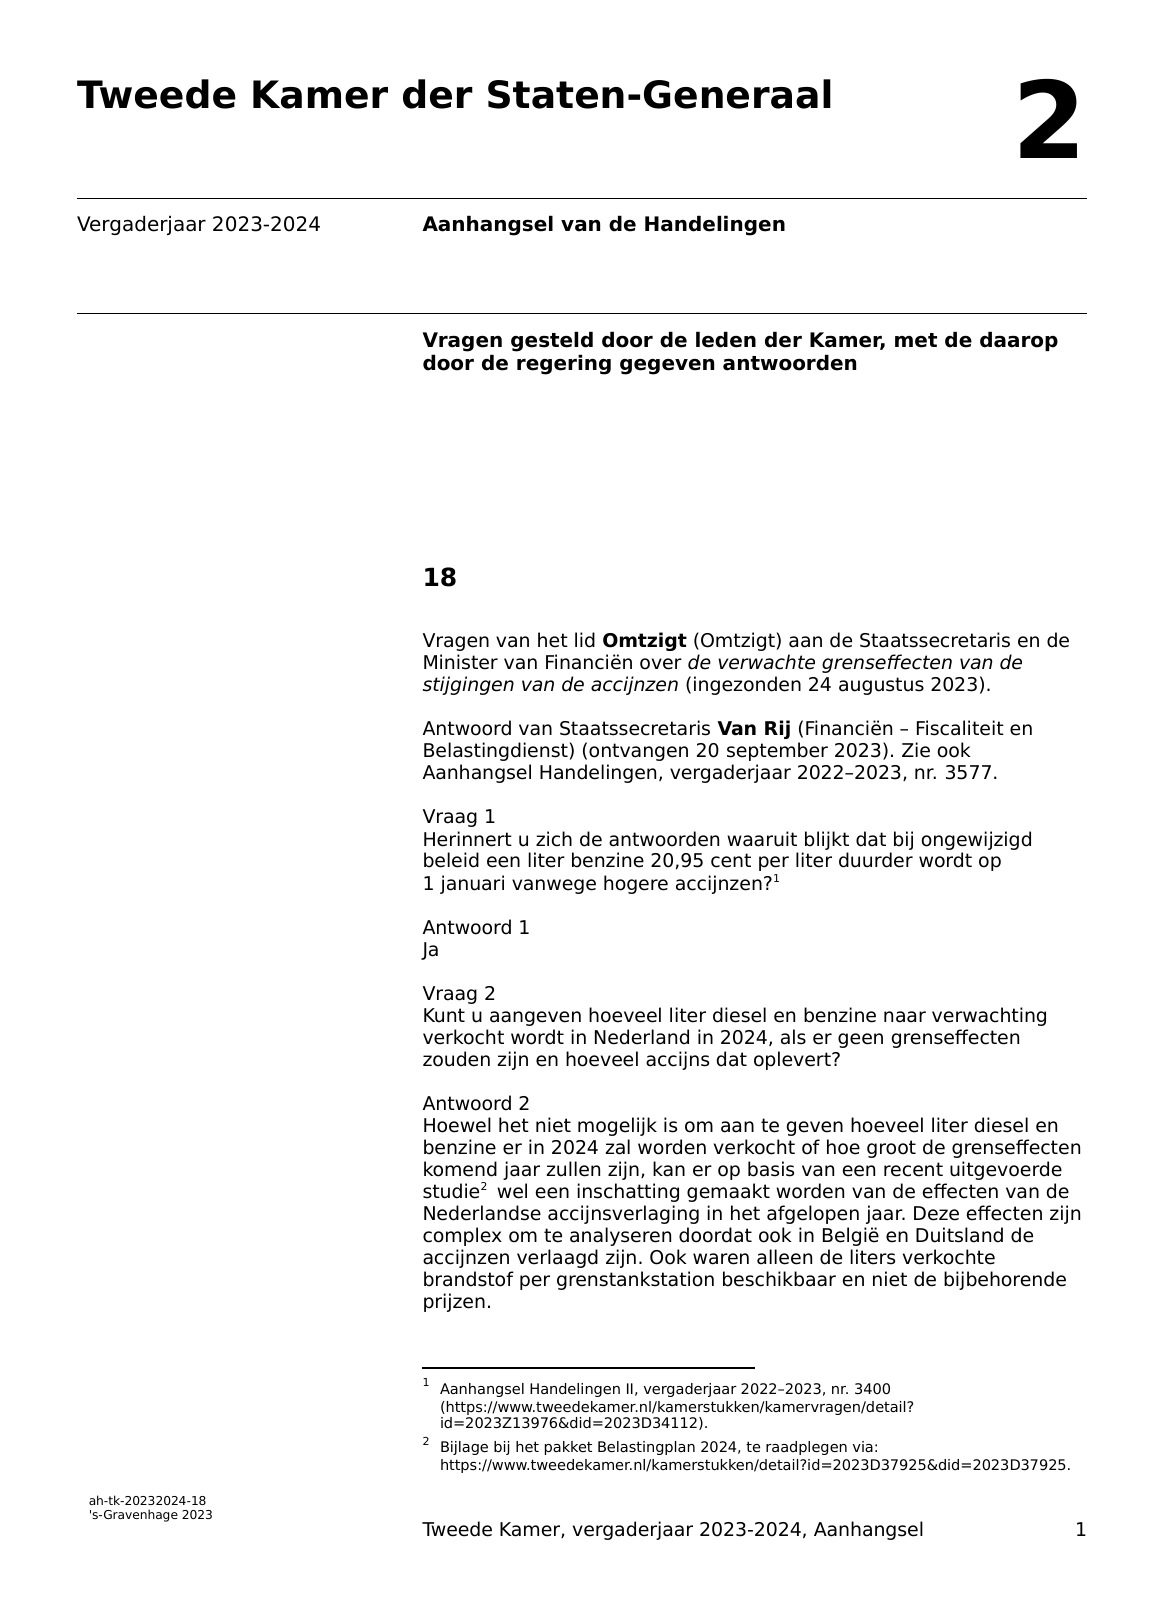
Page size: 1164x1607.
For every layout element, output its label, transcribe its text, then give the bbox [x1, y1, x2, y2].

text Kunt u aangeven hoeveel liter diesel en benzine naar verwachting verkocht wordt in Nederland in 2024, als er geen grenseffecten zouden zijn en hoeveel accijns dat oplevert? [422, 1005, 1087, 1071]
text Vragen van het lid Omtzigt (Omtzigt) aan de Staatssecretaris en de Minister van Financiën over de verwachte grenseffecten van de stijgingen van de accijnzen (ingezonden 24 augustus 2023). [422, 630, 1087, 696]
text Vraag 2 [422, 983, 1087, 1005]
table_cell Vragen gesteld door de leden der Kamer, met de daarop door de regering gegeven antwoorden [422, 314, 1087, 375]
text Antwoord 2 [422, 1093, 1087, 1115]
text ah-tk-20232024-18 [88, 1494, 323, 1508]
text Antwoord van Staatssecretaris Van Rij (Financiën – Fiscaliteit en Belastingdienst) (ontvangen 20 september 2023). Zie ook Aanhangsel Handelingen, vergaderjaar 2022–2023, nr. 3577. [422, 718, 1087, 784]
text Bijlage bij het pakket Belastingplan 2024, te raadplegen via: https://www.tweedekamer.nl/kamerstukken/detail?id=2023D37925&did=2023D37925. [422, 1435, 1087, 1474]
text Aanhangsel Handelingen II, vergaderjaar 2022–2023, nr. 3400 (https://www.tweedekamer.nl/kamerstukken/kamervragen/detail?id=2023Z13976&did=2023D34112). [422, 1377, 1087, 1432]
table_cell Aanhangsel van de Handelingen [422, 199, 1087, 313]
text Antwoord 1 [422, 917, 1087, 938]
table_header 2 [886, 59, 1087, 198]
text Hoewel het niet mogelijk is om aan te geven hoeveel liter diesel en benzine er in 2024 zal worden verkocht of hoe groot de grenseffecten komend jaar zullen zijn, kan er op basis van een recent uitgevoerde studie wel een inschatting gemaakt worden van de effecten van de Nederlandse accijnsverlaging in het afgelopen jaar. Deze effecten zijn complex om te analyseren doordat ook in België en Duitsland de accijnzen verlaagd zijn. Ook waren alleen de liters verkochte brandstof per grenstankstation beschikbaar en niet de bijbehorende prijzen. [422, 1115, 1087, 1313]
text 's-Gravenhage 2023 [88, 1508, 323, 1522]
table_header Tweede Kamer der Staten-Generaal [77, 59, 886, 198]
table_cell [77, 314, 422, 375]
text Ja [422, 938, 1087, 961]
text 18 [422, 563, 1087, 592]
text Vraag 1 [422, 806, 1087, 828]
text Herinnert u zich de antwoorden waaruit blijkt dat bij ongewijzigd beleid een liter benzine 20,95 cent per liter duurder wordt op 1 januari vanwege hogere accijnzen? [422, 828, 1087, 894]
table_cell Vergaderjaar 2023-2024 [77, 199, 422, 313]
